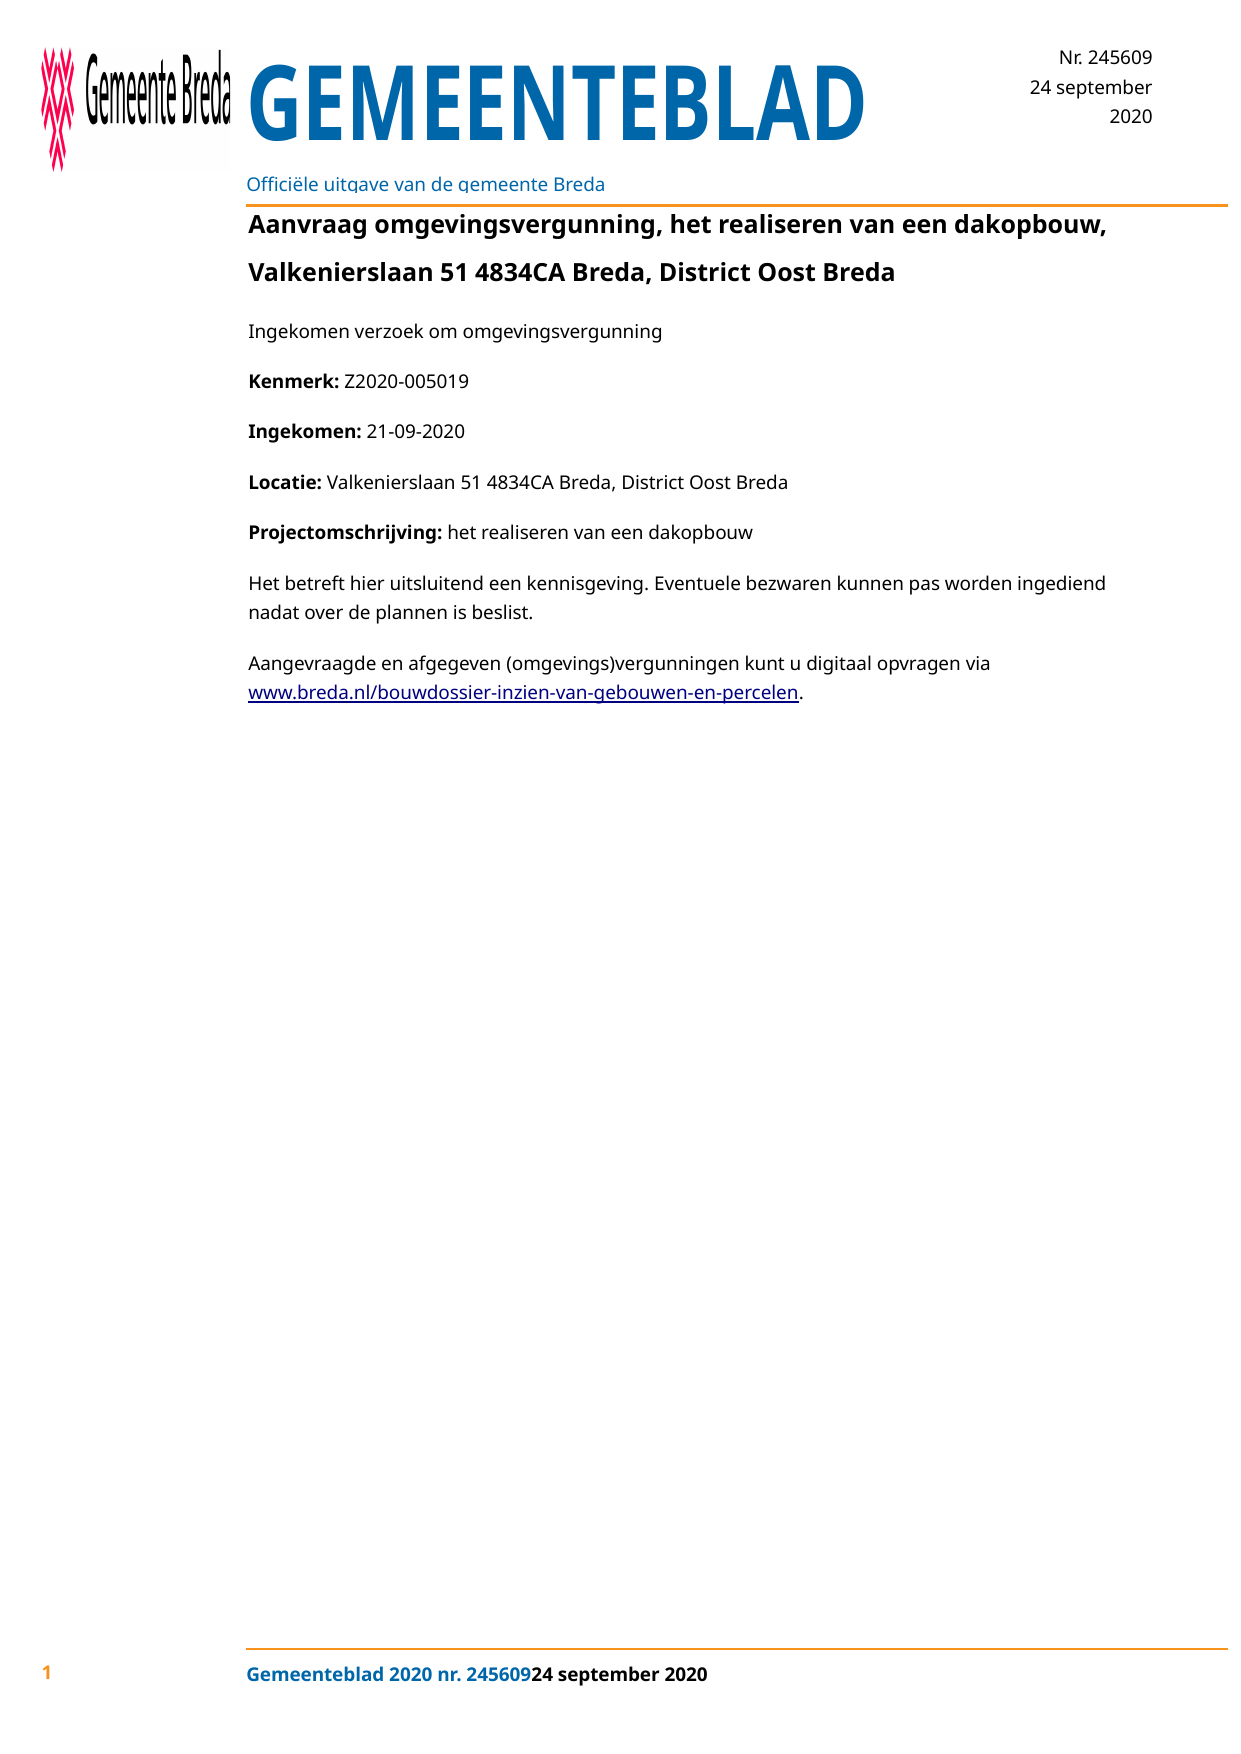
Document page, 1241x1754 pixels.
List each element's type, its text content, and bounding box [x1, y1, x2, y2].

text Kenmerk: Z2020-005019 [248, 368, 1152, 394]
picture [41, 47, 231, 172]
text Projectomschrijving: het realiseren van een dakopbouw [248, 519, 1152, 545]
text Ingekomen verzoek om omgevingsvergunning [248, 318, 1152, 344]
text Locatie: Valkenierslaan 51 4834CA Breda, District Oost Breda [248, 469, 1152, 495]
text Aanvraag omgevingsvergunning, het realiseren van een dakopbouw, Valkenierslaan 51 4834CA Breda, District Oost Breda [248, 207, 1152, 288]
text Aangevraagde en afgegeven (omgevings)vergunningen kunt u digitaal opvragen via www.breda.nl/bouwdossier-inzien-van-gebouwen-en-percelen. [248, 650, 1152, 705]
text Het betreft hier uitsluitend een kennisgeving. Eventuele bezwaren kunnen pas worden ingediend nadat over de plannen is beslist. [248, 570, 1152, 625]
text Ingekomen: 21-09-2020 [248, 419, 1152, 444]
